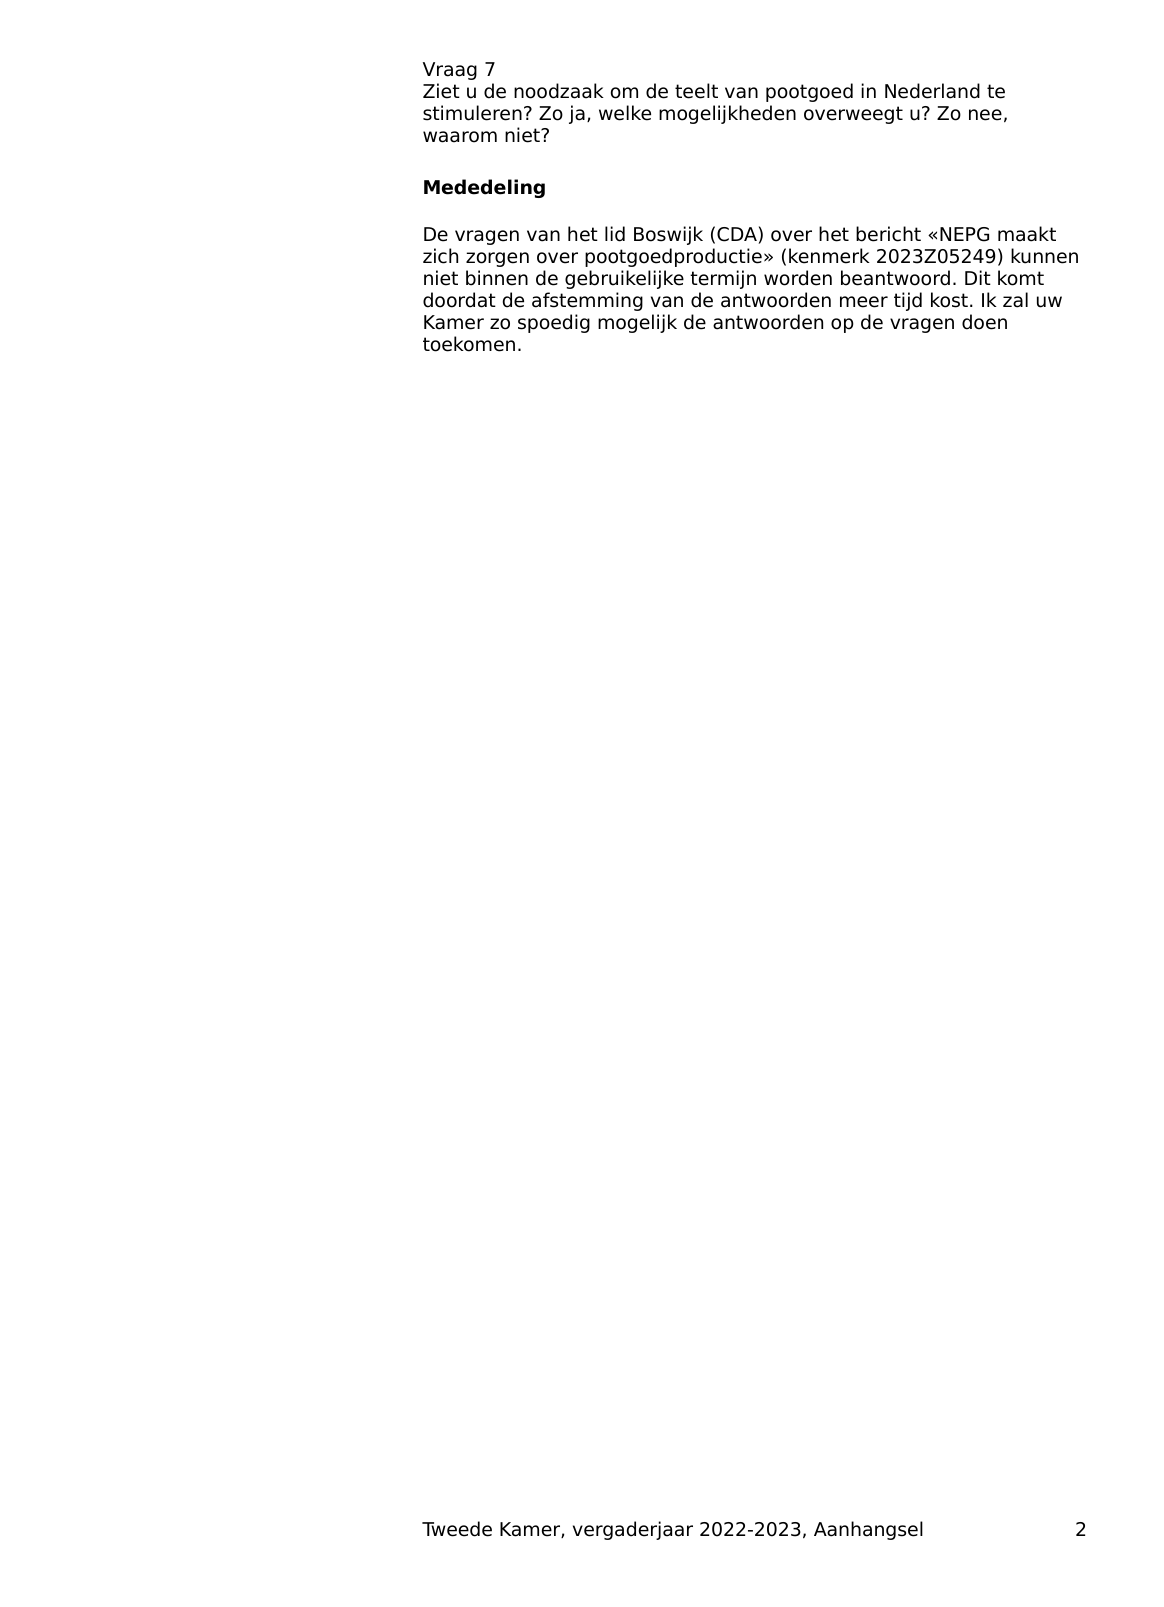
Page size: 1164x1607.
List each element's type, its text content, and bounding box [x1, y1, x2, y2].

subtitle Mededeling [422, 177, 1087, 199]
text Ziet u de noodzaak om de teelt van pootgoed in Nederland te stimuleren? Zo ja, welke mogelijkheden overweegt u? Zo nee, waarom niet? [422, 81, 1087, 147]
text Vraag 7 [422, 59, 1087, 81]
text De vragen van het lid Boswijk (CDA) over het bericht «NEPG maakt zich zorgen over pootgoedproductie» (kenmerk 2023Z05249) kunnen niet binnen de gebruikelijke termijn worden beantwoord. Dit komt doordat de afstemming van de antwoorden meer tijd kost. Ik zal uw Kamer zo spoedig mogelijk de antwoorden op de vragen doen toekomen. [422, 224, 1087, 356]
